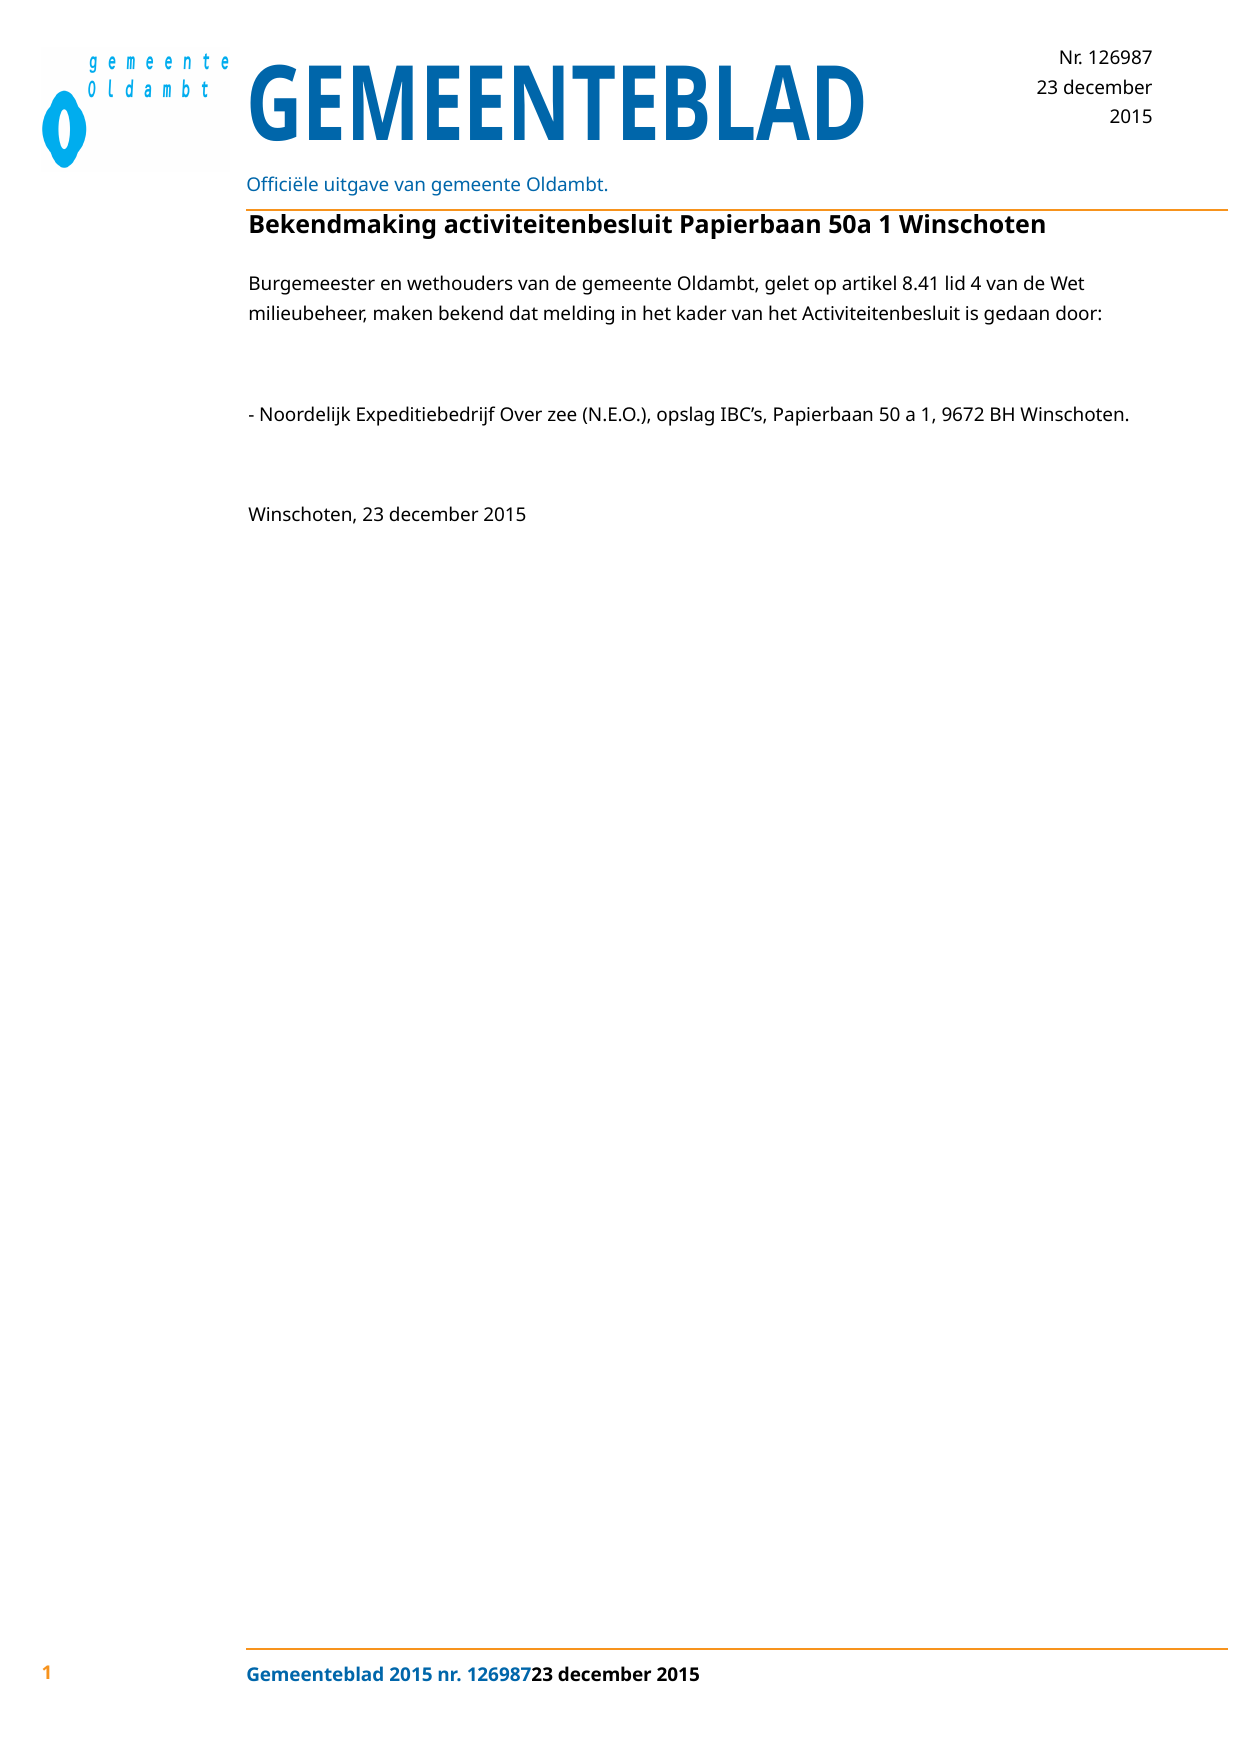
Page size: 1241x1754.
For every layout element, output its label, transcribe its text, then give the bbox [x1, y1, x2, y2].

text Bekendmaking activiteitenbesluit Papierbaan 50a 1 Winschoten [248, 211, 1152, 241]
picture [41, 47, 231, 172]
text Winschoten, 23 december 2015 [248, 502, 1152, 527]
text Burgemeester en wethouders van de gemeente Oldambt, gelet op artikel 8.41 lid 4 van de Wet milieubeheer, maken bekend dat melding in het kader van het Activiteitenbesluit is gedaan door: [248, 270, 1152, 326]
text - Noordelijk Expeditiebedrijf Over zee (N.E.O.), opslag IBC’s, Papierbaan 50 a 1, 9672 BH Winschoten. [248, 401, 1152, 426]
